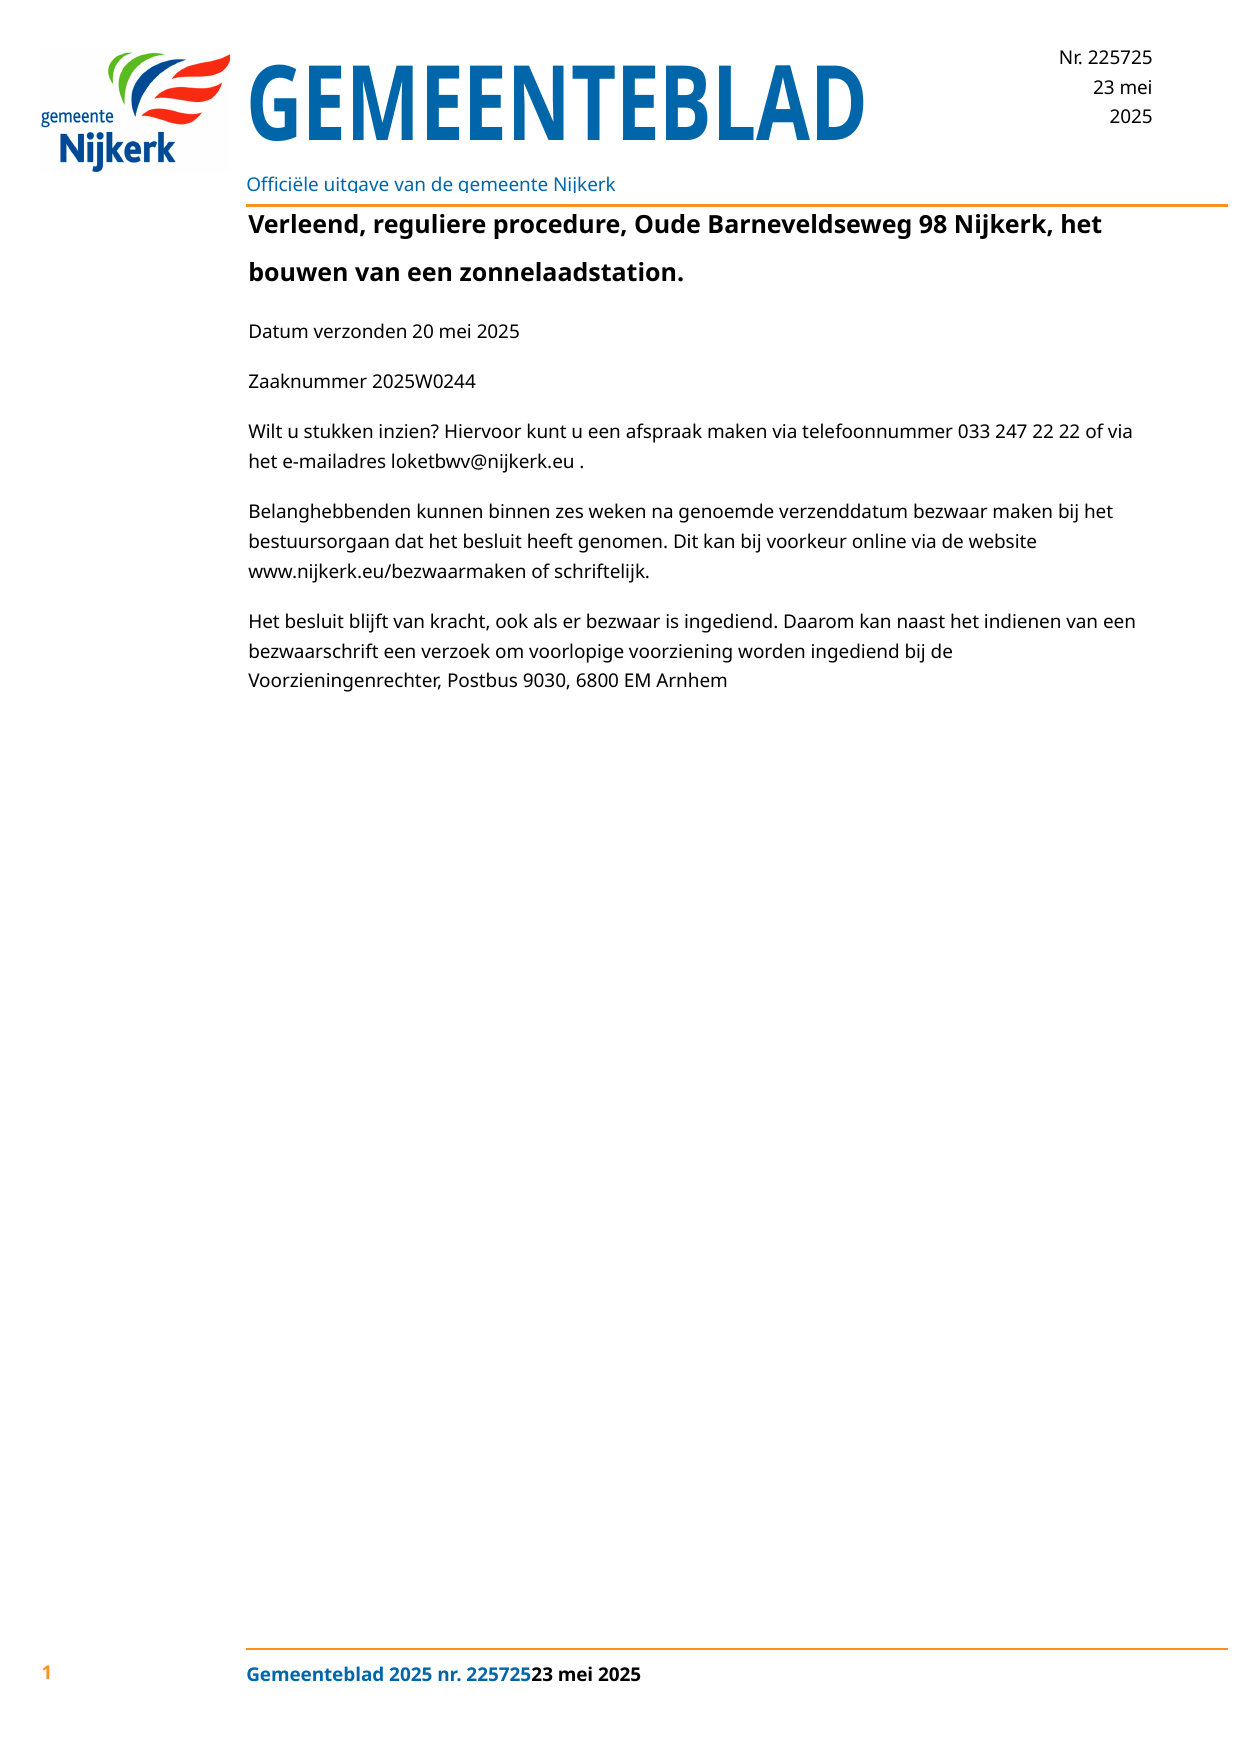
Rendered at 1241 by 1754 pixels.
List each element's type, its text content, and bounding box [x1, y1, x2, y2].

picture [41, 47, 231, 172]
text Verleend, reguliere procedure, Oude Barneveldseweg 98 Nijkerk, het bouwen van een zonnelaadstation. [248, 207, 1152, 288]
text Het besluit blijft van kracht, ook als er bezwaar is ingediend. Daarom kan naast het indienen van een bezwaarschrift een verzoek om voorlopige voorziening worden ingediend bij de Voorzieningenrechter, Postbus 9030, 6800 EM Arnhem [248, 608, 1152, 693]
text Datum verzonden 20 mei 2025 [248, 318, 1152, 344]
text Wilt u stukken inzien? Hiervoor kunt u een afspraak maken via telefoonnummer 033 247 22 22 of via het e-mailadres loketbwv@nijkerk.eu . [248, 419, 1152, 474]
text Belanghebbenden kunnen binnen zes weken na genoemde verzenddatum bezwaar maken bij het bestuursorgaan dat het besluit heeft genomen. Dit kan bij voorkeur online via de website www.nijkerk.eu/bezwaarmaken of schriftelijk. [248, 499, 1152, 584]
text Zaaknummer 2025W0244 [248, 368, 1152, 394]
